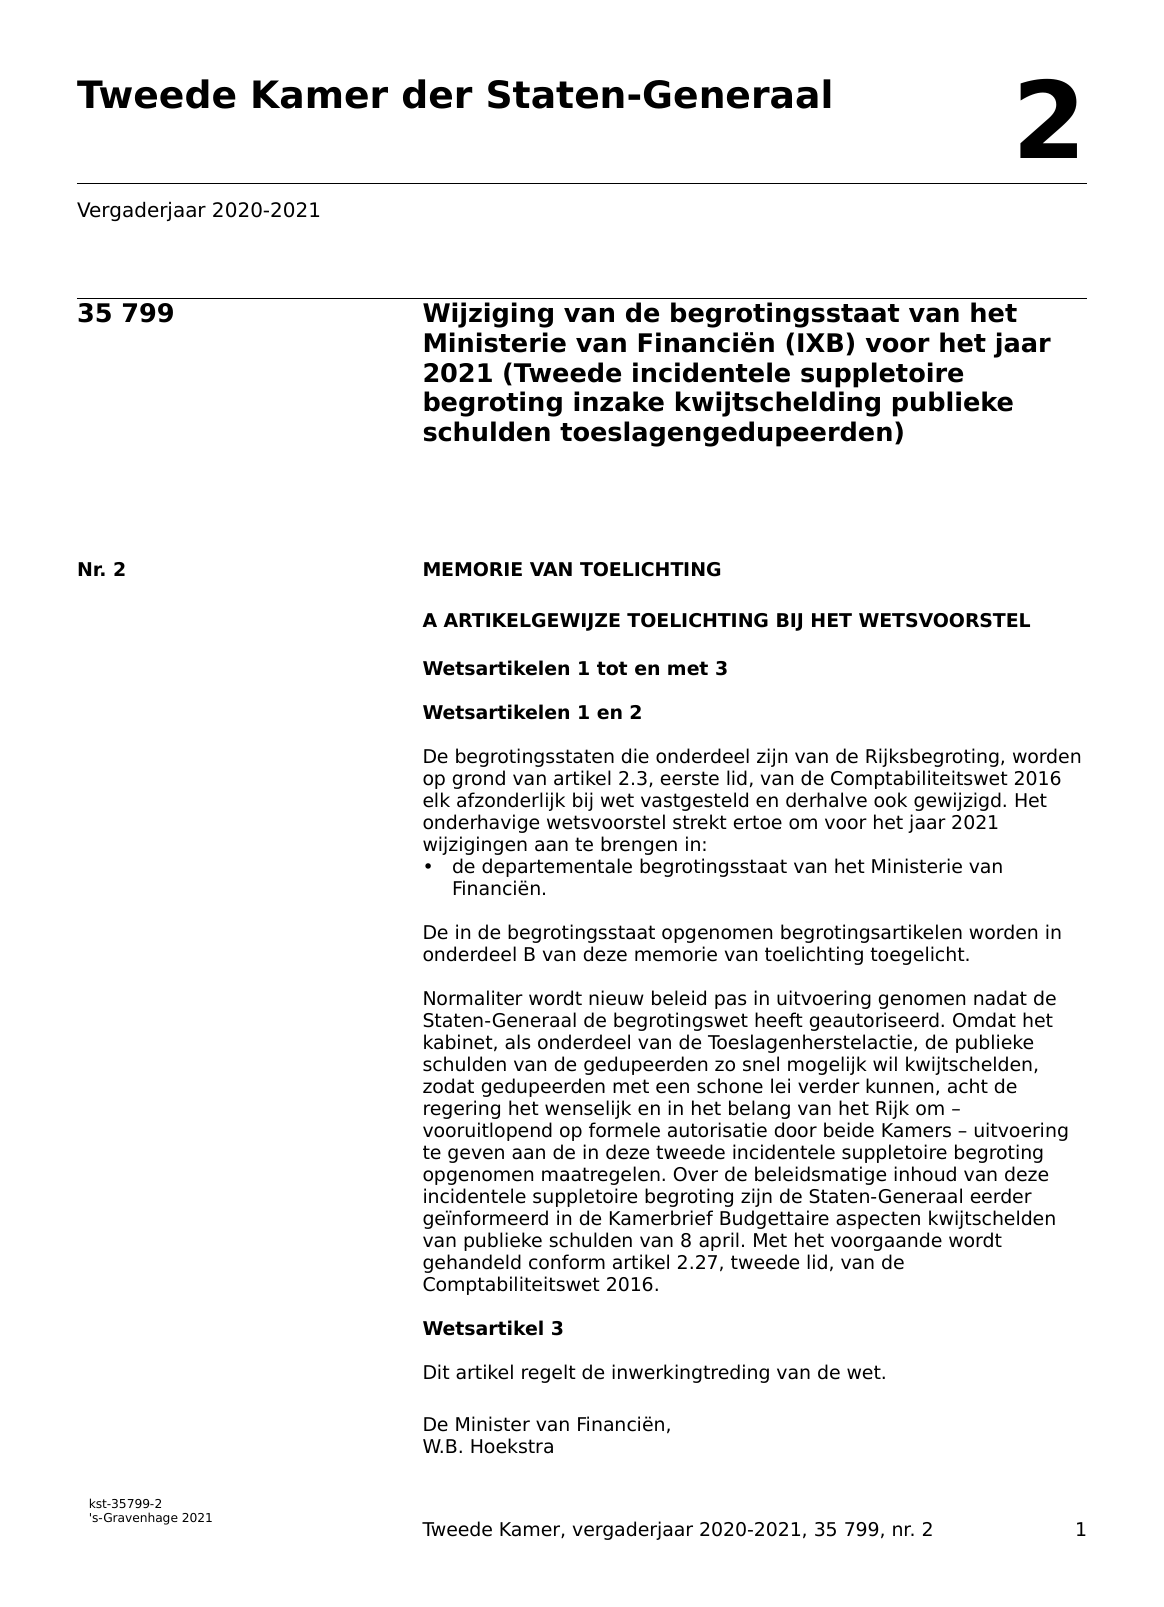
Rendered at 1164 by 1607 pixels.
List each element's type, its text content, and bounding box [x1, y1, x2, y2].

text De Minister van Financiën, W.B. Hoekstra [422, 1414, 1087, 1458]
subtitle Wetsartikelen 1 en 2 [422, 702, 1087, 723]
subtitle A ARTIKELGEWIJZE TOELICHTING BIJ HET WETSVOORSTEL [422, 610, 1087, 632]
subtitle Nr. 2 MEMORIE VAN TOELICHTING [77, 558, 1087, 580]
text kst-35799-2 [88, 1497, 323, 1511]
text • de departementale begrotingsstaat van het Ministerie van Financiën. [422, 856, 1087, 899]
text De begrotingsstaten die onderdeel zijn van de Rijksbegroting, worden op grond van artikel 2.3, eerste lid, van de Comptabiliteitswet 2016 elk afzonderlijk bij wet vastgesteld en derhalve ook gewijzigd. Het onderhavige wetsvoorstel strekt ertoe om voor het jaar 2021 wijzigingen aan te brengen in: [422, 746, 1087, 856]
subtitle 35 799 Wijziging van de begrotingsstaat van het Ministerie van Financiën (IXB) voor het jaar 2021 (Tweede incidentele suppletoire begroting inzake kwijtschelding publieke schulden toeslagengedupeerden) [77, 299, 1087, 447]
subtitle Wetsartikel 3 [422, 1318, 1087, 1340]
text Dit artikel regelt de inwerkingtreding van de wet. [422, 1362, 1087, 1384]
text De in de begrotingsstaat opgenomen begrotingsartikelen worden in onderdeel B van deze memorie van toelichting toegelicht. [422, 922, 1087, 966]
text 's-Gravenhage 2021 [88, 1511, 323, 1525]
text Normaliter wordt nieuw beleid pas in uitvoering genomen nadat de Staten-Generaal de begrotingswet heeft geautoriseerd. Omdat het kabinet, als onderdeel van de Toeslagenherstelactie, de publieke schulden van de gedupeerden zo snel mogelijk wil kwijtschelden, zodat gedupeerden met een schone lei verder kunnen, acht de regering het wenselijk en in het belang van het Rijk om – vooruitlopend op formele autorisatie door beide Kamers – uitvoering te geven aan de in deze tweede incidentele suppletoire begroting opgenomen maatregelen. Over de beleidsmatige inhoud van deze incidentele suppletoire begroting zijn de Staten-Generaal eerder geïnformeerd in de Kamerbrief Budgettaire aspecten kwijtschelden van publieke schulden van 8 april. Met het voorgaande wordt gehandeld conform artikel 2.27, tweede lid, van de Comptabiliteitswet 2016. [422, 988, 1087, 1296]
table_header 2 [886, 59, 1087, 183]
subtitle Wetsartikelen 1 tot en met 3 [422, 657, 1087, 679]
table_cell Vergaderjaar 2020-2021 [77, 184, 1087, 298]
table_header Tweede Kamer der Staten-Generaal [77, 59, 886, 183]
